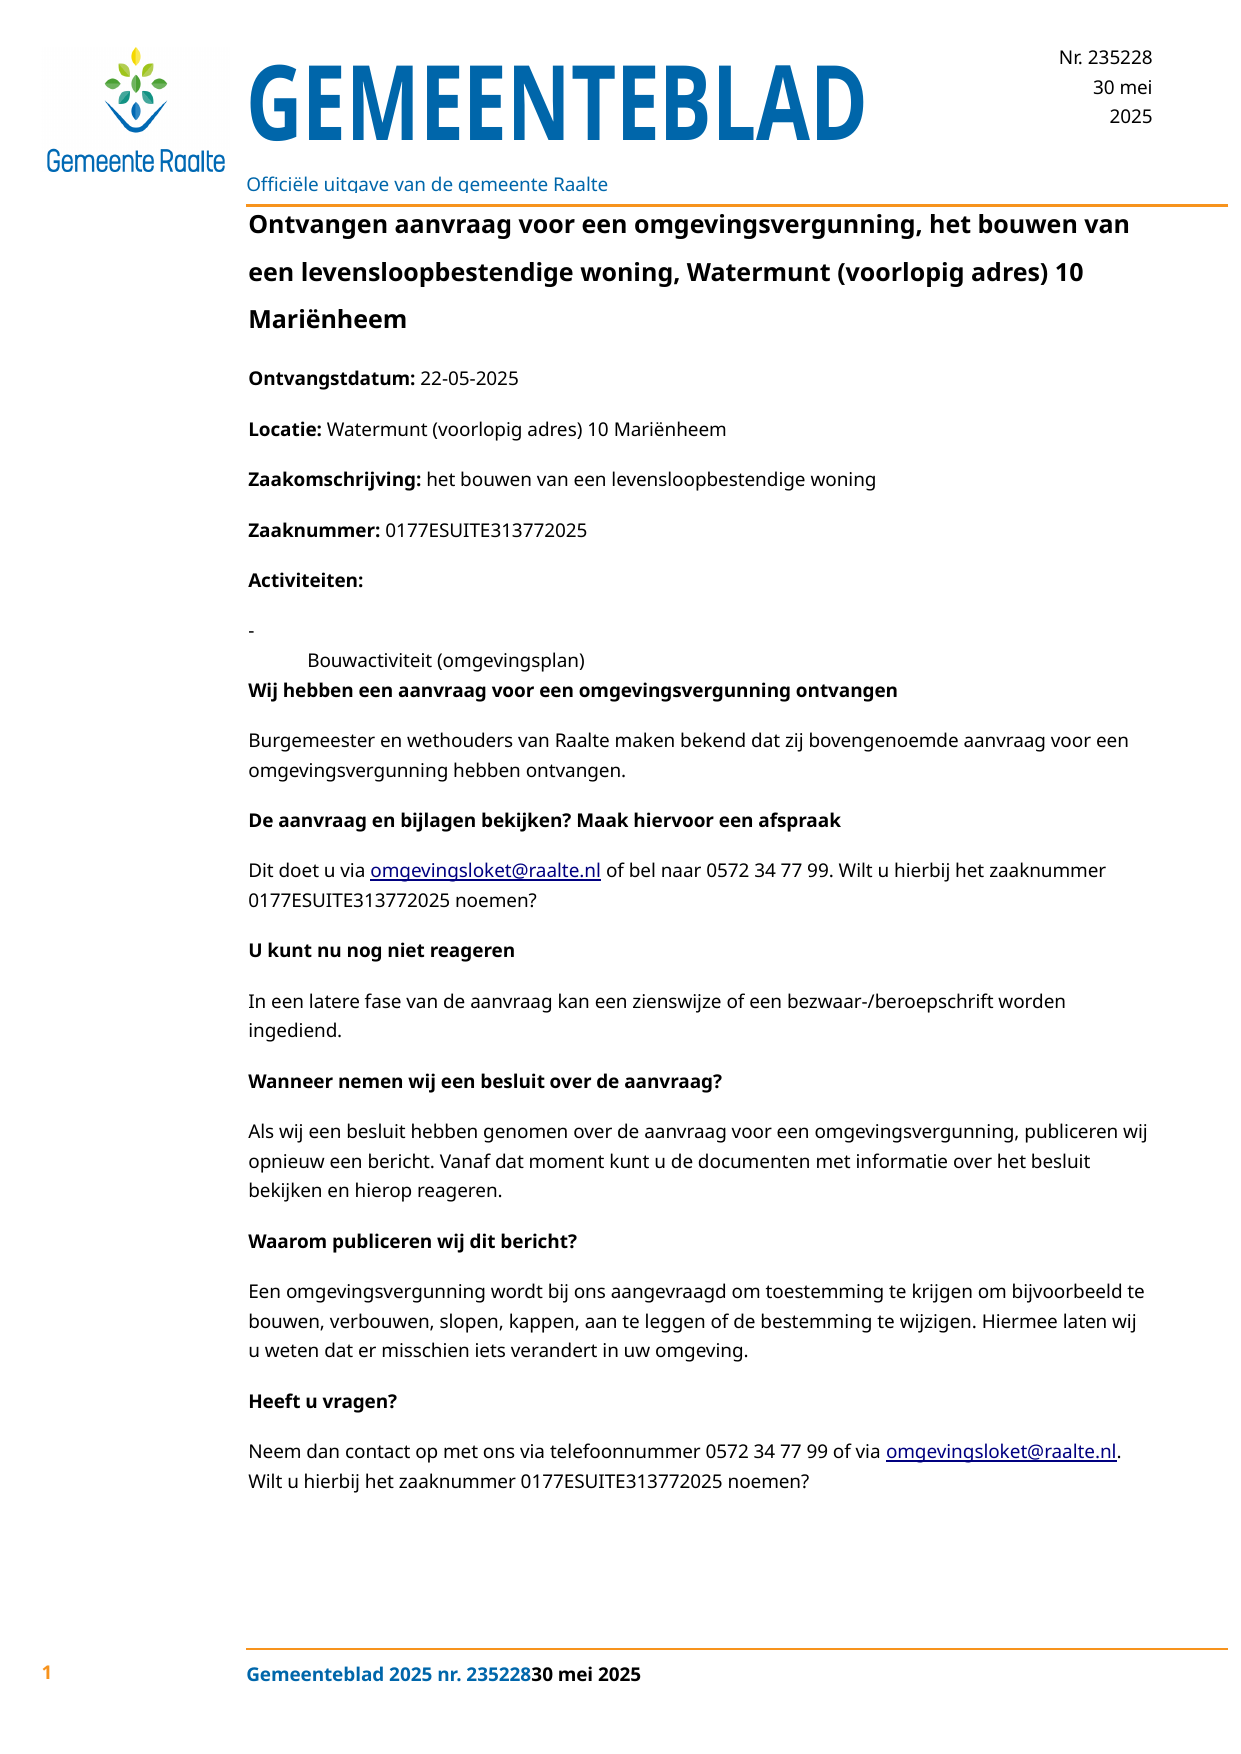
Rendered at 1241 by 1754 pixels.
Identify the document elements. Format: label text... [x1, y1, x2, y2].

text Burgemeester en wethouders van Raalte maken bekend dat zij bovengenoemde aanvraag voor een omgevingsvergunning hebben ontvangen. [248, 727, 1152, 782]
text Ontvangstdatum: 22-05-2025 [248, 366, 1152, 391]
text U kunt nu nog niet reageren [248, 938, 1152, 963]
picture [41, 47, 231, 172]
text Locatie: Watermunt (voorlopig adres) 10 Mariënheem [248, 416, 1152, 442]
text Als wij een besluit hebben genomen over de aanvraag voor een omgevingsvergunning, publiceren wij opnieuw een bericht. Vanaf dat moment kunt u de documenten met informatie over het besluit bekijken en hierop reageren. [248, 1118, 1152, 1203]
text Zaakomschrijving: het bouwen van een levensloopbestendige woning [248, 466, 1152, 492]
text Waarom publiceren wij dit bericht? [248, 1228, 1152, 1254]
text Neem dan contact op met ons via telefoonnummer 0572 34 77 99 of via omgevingsloket@raalte.nl. Wilt u hierbij het zaaknummer 0177ESUITE313772025 noemen? [248, 1438, 1152, 1494]
text De aanvraag en bijlagen bekijken? Maak hiervoor een afspraak [248, 807, 1152, 833]
text Zaaknummer: 0177ESUITE313772025 [248, 517, 1152, 542]
text Wanneer nemen wij een besluit over de aanvraag? [248, 1068, 1152, 1094]
text Dit doet u via omgevingsloket@raalte.nl of bel naar 0572 34 77 99. Wilt u hierbij het zaaknummer 0177ESUITE313772025 noemen? [248, 858, 1152, 913]
text Ontvangen aanvraag voor een omgevingsvergunning, het bouwen van een levensloopbestendige woning, Watermunt (voorlopig adres) 10 Mariënheem [248, 207, 1152, 336]
text Wij hebben een aanvraag voor een omgevingsvergunning ontvangen [248, 677, 1152, 702]
text Heeft u vragen? [248, 1388, 1152, 1414]
text Activiteiten: [248, 567, 1152, 593]
list Bouwactiviteit (omgevingsplan) [248, 647, 1152, 673]
text Een omgevingsvergunning wordt bij ons aangevraagd om toestemming te krijgen om bijvoorbeeld te bouwen, verbouwen, slopen, kappen, aan te leggen of de bestemming te wijzigen. Hiermee laten wij u weten dat er misschien iets verandert in uw omgeving. [248, 1278, 1152, 1363]
text In een latere fase van de aanvraag kan een zienswijze of een bezwaar-/beroepschrift worden ingediend. [248, 988, 1152, 1043]
